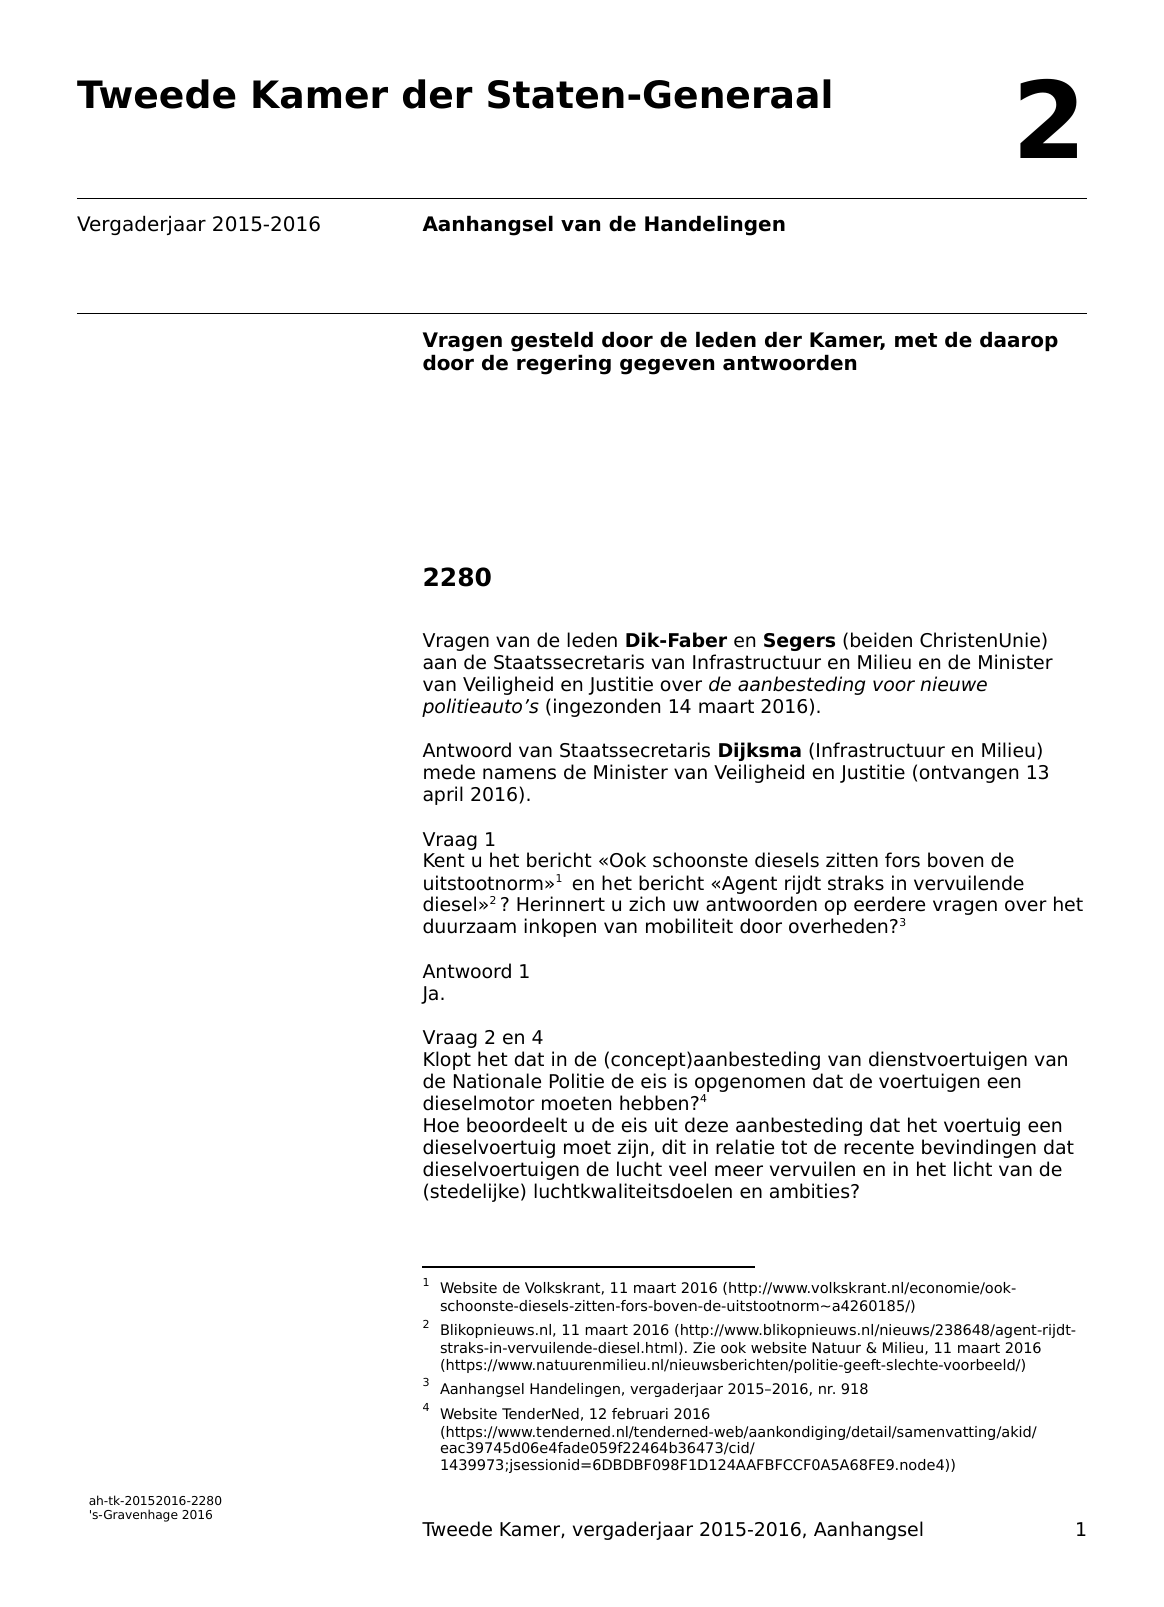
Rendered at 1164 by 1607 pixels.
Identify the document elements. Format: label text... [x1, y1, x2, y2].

table_cell Vergaderjaar 2015-2016 [77, 199, 422, 313]
text Vraag 1 [422, 828, 1087, 850]
text 's-Gravenhage 2016 [88, 1508, 323, 1522]
table_cell Vragen gesteld door de leden der Kamer, met de daarop door de regering gegeven antwoorden [422, 314, 1087, 375]
text Vraag 2 en 4 [422, 1027, 1087, 1049]
text Website de Volkskrant, 11 maart 2016 (http://www.volkskrant.nl/economie/ook-schoonste-diesels-zitten-fors-boven-de-uitstootnorm~a4260185/) [422, 1276, 1087, 1315]
table_cell [77, 314, 422, 375]
text Blikopnieuws.nl, 11 maart 2016 (http://www.blikopnieuws.nl/nieuws/238648/agent-rijdt-straks-in-vervuilende-diesel.html). Zie ook website Natuur & Milieu, 11 maart 2016 (https://www.natuurenmilieu.nl/nieuwsberichten/politie-geeft-slechte-voorbeeld/) [422, 1318, 1087, 1374]
text ah-tk-20152016-2280 [88, 1494, 323, 1508]
table_cell Aanhangsel van de Handelingen [422, 199, 1087, 313]
text Vragen van de leden Dik-Faber en Segers (beiden ChristenUnie) aan de Staatssecretaris van Infrastructuur en Milieu en de Minister van Veiligheid en Justitie over de aanbesteding voor nieuwe politieauto’s (ingezonden 14 maart 2016). [422, 630, 1087, 718]
table_header Tweede Kamer der Staten-Generaal [77, 59, 886, 198]
text Kent u het bericht «Ook schoonste diesels zitten fors boven de uitstootnorm» en het bericht «Agent rijdt straks in vervuilende diesel»? Herinnert u zich uw antwoorden op eerdere vragen over het duurzaam inkopen van mobiliteit door overheden? [422, 850, 1087, 938]
text Aanhangsel Handelingen, vergaderjaar 2015–2016, nr. 918 [422, 1377, 1087, 1399]
text Ja. [422, 982, 1087, 1004]
text Antwoord van Staatssecretaris Dijksma (Infrastructuur en Milieu) mede namens de Minister van Veiligheid en Justitie (ontvangen 13 april 2016). [422, 740, 1087, 806]
text Klopt het dat in de (concept)aanbesteding van dienstvoertuigen van de Nationale Politie de eis is opgenomen dat de voertuigen een dieselmotor moeten hebben? [422, 1049, 1087, 1114]
text Hoe beoordeelt u de eis uit deze aanbesteding dat het voertuig een dieselvoertuig moet zijn, dit in relatie tot de recente bevindingen dat dieselvoertuigen de lucht veel meer vervuilen en in het licht van de (stedelijke) luchtkwaliteitsdoelen en ambities? [422, 1114, 1087, 1202]
text 2280 [422, 563, 1087, 592]
table_header 2 [886, 59, 1087, 198]
text Antwoord 1 [422, 961, 1087, 982]
text Website TenderNed, 12 februari 2016 (https://www.tenderned.nl/tenderned-web/aankondiging/detail/samenvatting/akid/eac39745d06e4fade059f22464b36473/cid/1439973;jsessionid=6DBDBF098F1D124AAFBFCCF0A5A68FE9.node4)) [422, 1402, 1087, 1474]
